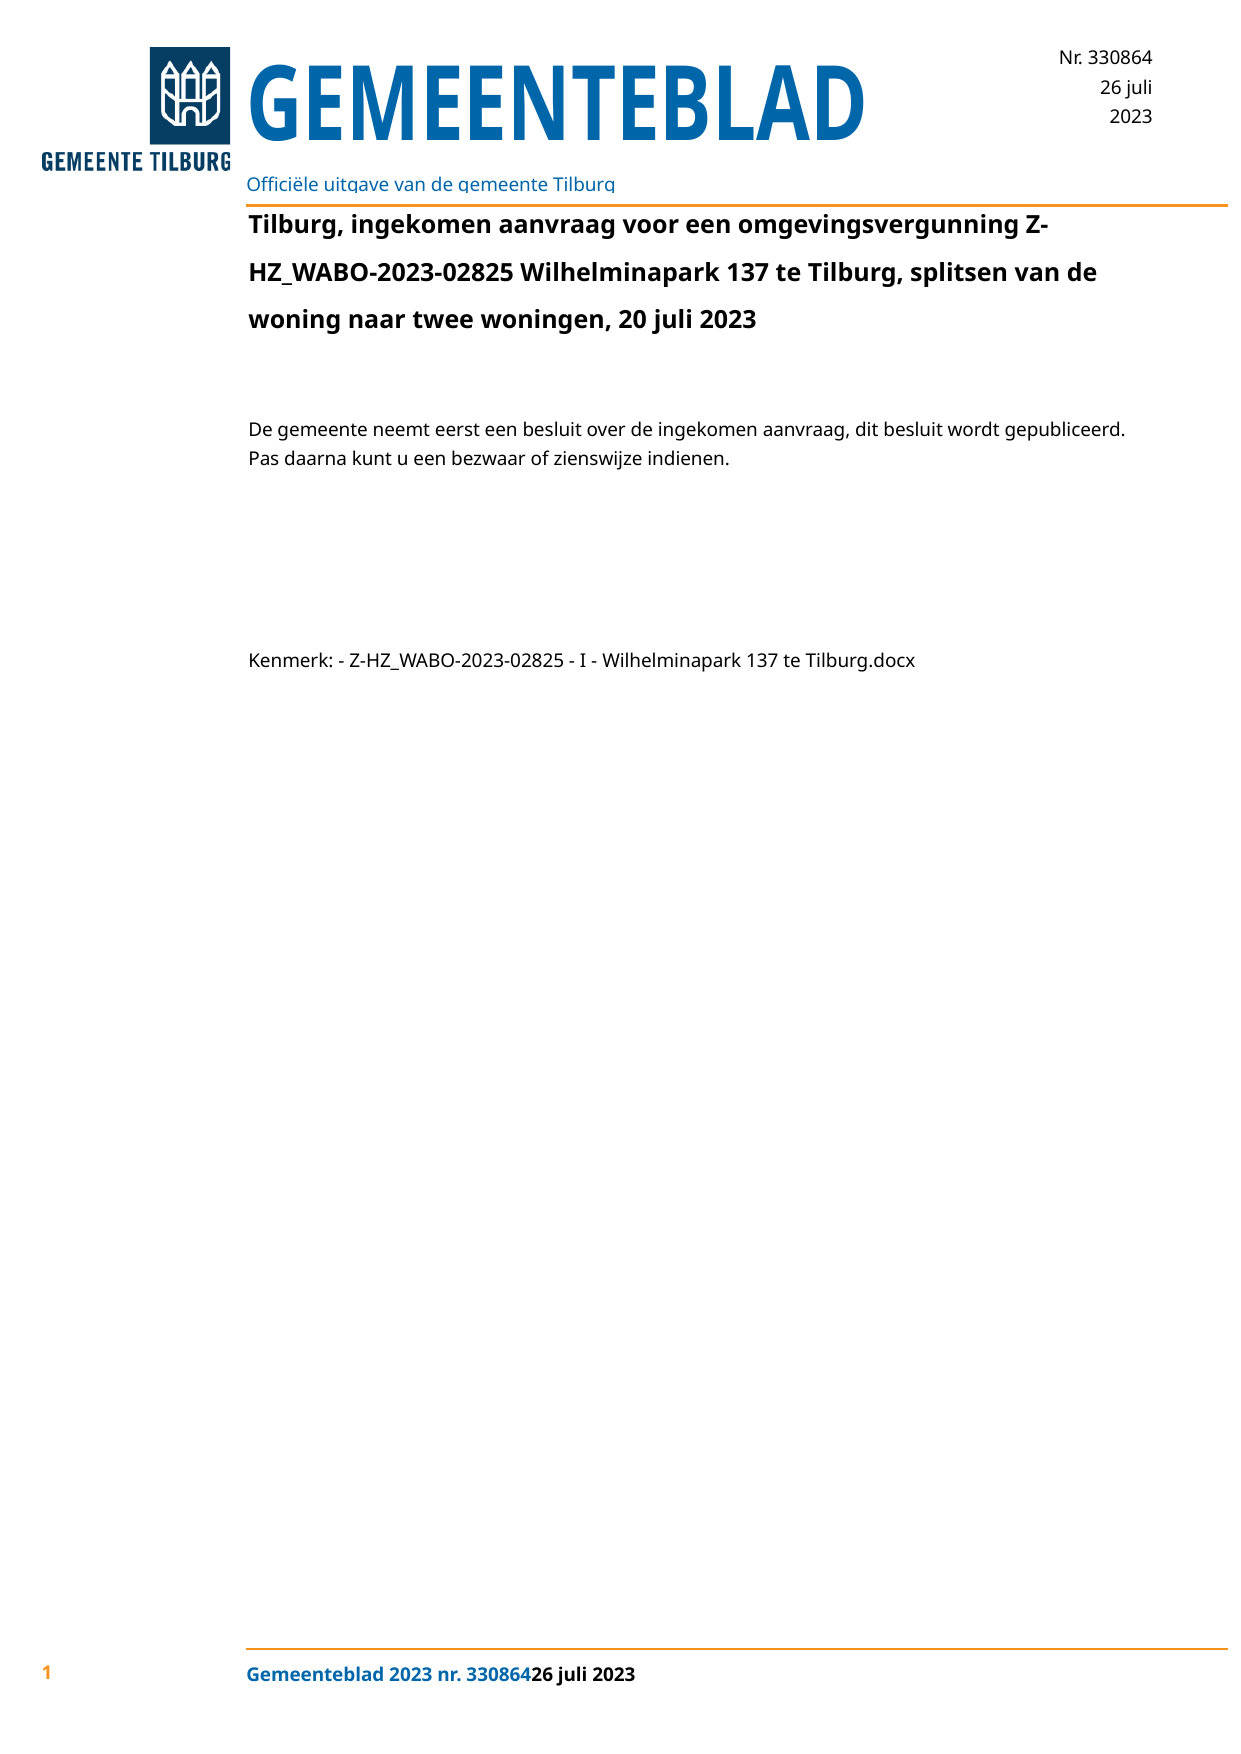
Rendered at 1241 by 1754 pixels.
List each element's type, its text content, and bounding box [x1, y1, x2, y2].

picture [41, 47, 231, 172]
text Tilburg, ingekomen aanvraag voor een omgevingsvergunning Z-HZ_WABO-2023-02825 Wilhelminapark 137 te Tilburg, splitsen van de woning naar twee woningen, 20 juli 2023 [248, 207, 1152, 336]
text Kenmerk: - Z-HZ_WABO-2023-02825 - I - Wilhelminapark 137 te Tilburg.docx [248, 647, 1152, 673]
text De gemeente neemt eerst een besluit over de ingekomen aanvraag, dit besluit wordt gepubliceerd. Pas daarna kunt u een bezwaar of zienswijze indienen. [248, 416, 1152, 471]
